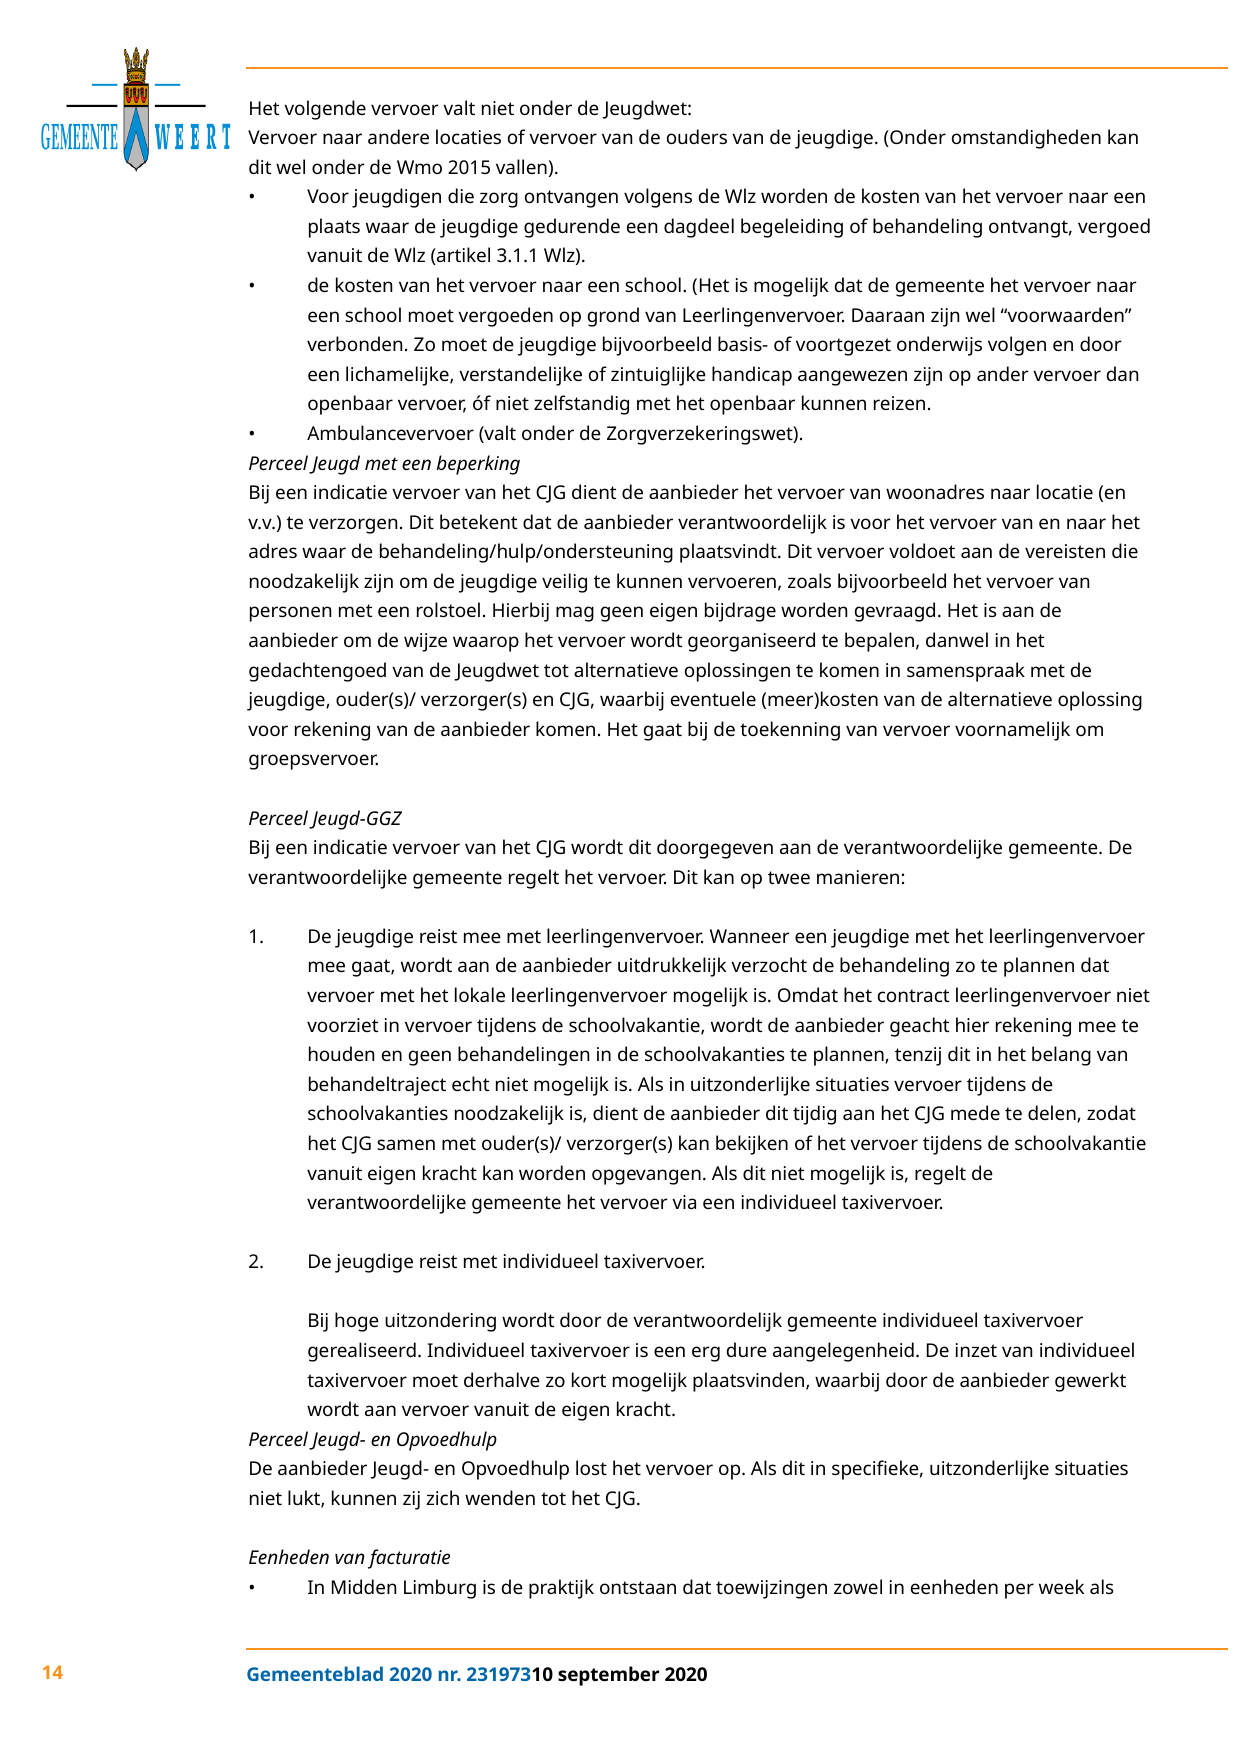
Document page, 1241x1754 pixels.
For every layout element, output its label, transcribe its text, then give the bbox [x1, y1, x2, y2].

text De aanbieder Jeugd- en Opvoedhulp lost het vervoer op. Als dit in specifieke, uitzonderlijke situaties niet lukt, kunnen zij zich wenden tot het CJG. [248, 1456, 1152, 1511]
text Perceel Jeugd- en Opvoedhulp [248, 1426, 1152, 1452]
list Voor jeugdigen die zorg ontvangen volgens de Wlz worden de kosten van het vervoer naar een plaats waar de jeugdige gedurende een dagdeel begeleiding of behandeling ontvangt, vergoed vanuit de Wlz (artikel 3.1.1 Wlz). [248, 183, 1152, 268]
text Eenheden van facturatie [248, 1544, 1152, 1570]
text Perceel Jeugd-GGZ [248, 805, 1152, 831]
list de kosten van het vervoer naar een school. (Het is mogelijk dat de gemeente het vervoer naar een school moet vergoeden op grond van Leerlingenvervoer. Daaraan zijn wel “voorwaarden” verbonden. Zo moet de jeugdige bijvoorbeeld basis- of voortgezet onderwijs volgen en door een lichamelijke, verstandelijke of zintuiglijke handicap aangewezen zijn op ander vervoer dan openbaar vervoer, óf niet zelfstandig met het openbaar kunnen reizen. [248, 272, 1152, 416]
text Vervoer naar andere locaties of vervoer van de ouders van de jeugdige. (Onder omstandigheden kan dit wel onder de Wmo 2015 vallen). [248, 124, 1152, 180]
list De jeugdige reist mee met leerlingenvervoer. Wanneer een jeugdige met het leerlingenvervoer mee gaat, wordt aan de aanbieder uitdrukkelijk verzocht de behandeling zo te plannen dat vervoer met het lokale leerlingenvervoer mogelijk is. Omdat het contract leerlingenvervoer niet voorziet in vervoer tijdens de schoolvakantie, wordt de aanbieder geacht hier rekening mee te houden en geen behandelingen in de schoolvakanties te plannen, tenzij dit in het belang van behandeltraject echt niet mogelijk is. Als in uitzonderlijke situaties vervoer tijdens de schoolvakanties noodzakelijk is, dient de aanbieder dit tijdig aan het CJG mede te delen, zodat het CJG samen met ouder(s)/ verzorger(s) kan bekijken of het vervoer tijdens de schoolvakantie vanuit eigen kracht kan worden opgevangen. Als dit niet mogelijk is, regelt de verantwoordelijke gemeente het vervoer via een individueel taxivervoer. [248, 923, 1152, 1215]
text Perceel Jeugd met een beperking [248, 450, 1152, 476]
text Bij een indicatie vervoer van het CJG wordt dit doorgegeven aan de verantwoordelijke gemeente. De verantwoordelijke gemeente regelt het vervoer. Dit kan op twee manieren: [248, 834, 1152, 890]
list Bij hoge uitzondering wordt door de verantwoordelijk gemeente individueel taxivervoer gerealiseerd. Individueel taxivervoer is een erg dure aangelegenheid. De inzet van individueel taxivervoer moet derhalve zo kort mogelijk plaatsvinden, waarbij door de aanbieder gewerkt wordt aan vervoer vanuit de eigen kracht. [248, 1308, 1152, 1422]
list De jeugdige reist met individueel taxivervoer. [248, 1248, 1152, 1274]
list In Midden Limburg is de praktijk ontstaan dat toewijzingen zowel in eenheden per week als [248, 1574, 1152, 1600]
list Ambulancevervoer (valt onder de Zorgverzekeringswet). [248, 420, 1152, 446]
text Bij een indicatie vervoer van het CJG dient de aanbieder het vervoer van woonadres naar locatie (en v.v.) te verzorgen. Dit betekent dat de aanbieder verantwoordelijk is voor het vervoer van en naar het adres waar de behandeling/hulp/ondersteuning plaatsvindt. Dit vervoer voldoet aan de vereisten die noodzakelijk zijn om de jeugdige veilig te kunnen vervoeren, zoals bijvoorbeeld het vervoer van personen met een rolstoel. Hierbij mag geen eigen bijdrage worden gevraagd. Het is aan de aanbieder om de wijze waarop het vervoer wordt georganiseerd te bepalen, danwel in het gedachtengoed van de Jeugdwet tot alternatieve oplossingen te komen in samenspraak met de jeugdige, ouder(s)/ verzorger(s) en CJG, waarbij eventuele (meer)kosten van de alternatieve oplossing voor rekening van de aanbieder komen. Het gaat bij de toekenning van vervoer voornamelijk om groepsvervoer. [248, 479, 1152, 771]
picture [41, 47, 231, 172]
text Het volgende vervoer valt niet onder de Jeugdwet: [248, 95, 1152, 121]
